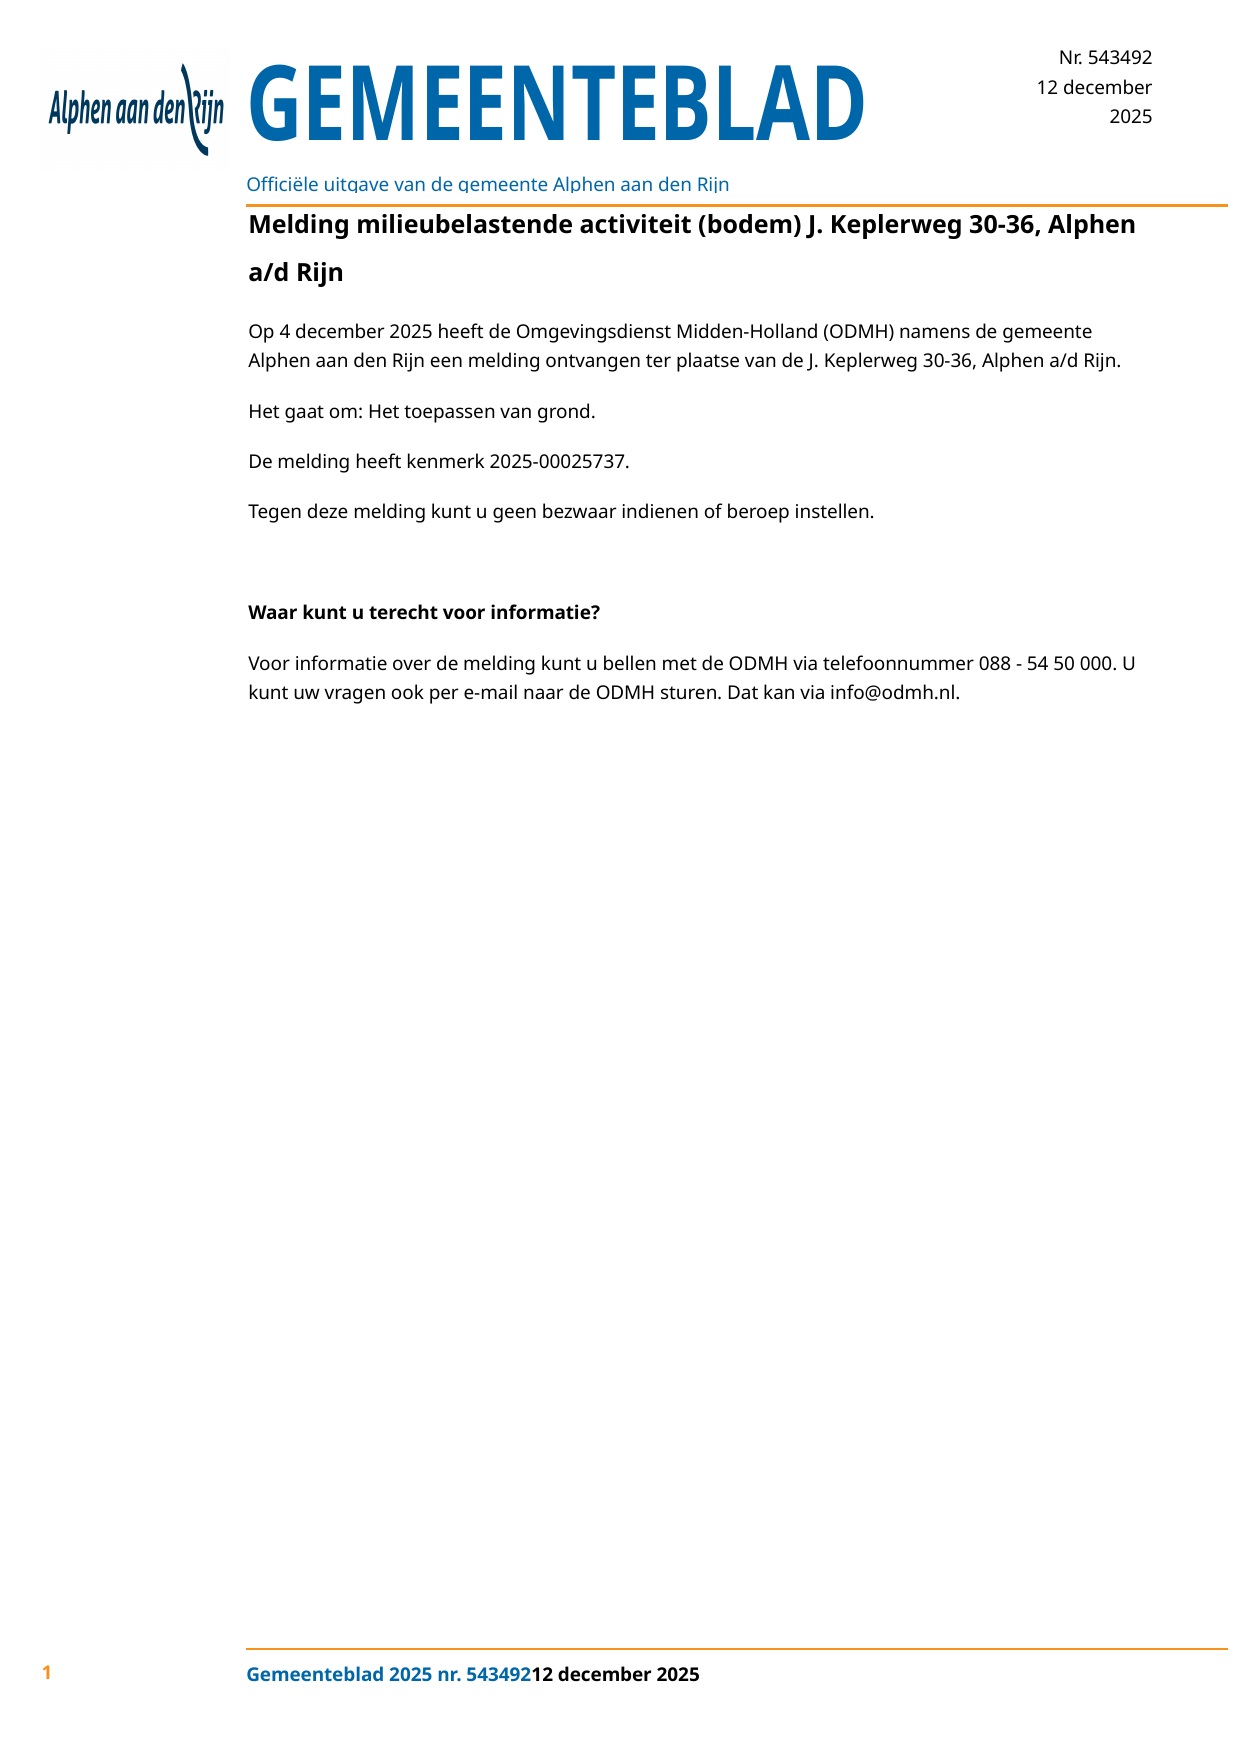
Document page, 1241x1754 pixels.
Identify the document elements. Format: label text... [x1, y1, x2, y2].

text Op 4 december 2025 heeft de Omgevingsdienst Midden-Holland (ODMH) namens de gemeente Alphen aan den Rijn een melding ontvangen ter plaatse van de J. Keplerweg 30-36, Alphen a/d Rijn. [248, 318, 1152, 373]
text Tegen deze melding kunt u geen bezwaar indienen of beroep instellen. [248, 499, 1152, 524]
text De melding heeft kenmerk 2025-00025737. [248, 448, 1152, 474]
text Waar kunt u terecht voor informatie? [248, 599, 1152, 625]
text Melding milieubelastende activiteit (bodem) J. Keplerweg 30-36, Alphen a/d Rijn [248, 207, 1152, 288]
picture [41, 47, 231, 172]
text Voor informatie over de melding kunt u bellen met de ODMH via telefoonnummer 088 - 54 50 000. U kunt uw vragen ook per e-mail naar de ODMH sturen. Dat kan via info@odmh.nl. [248, 650, 1152, 705]
text Het gaat om: Het toepassen van grond. [248, 398, 1152, 424]
